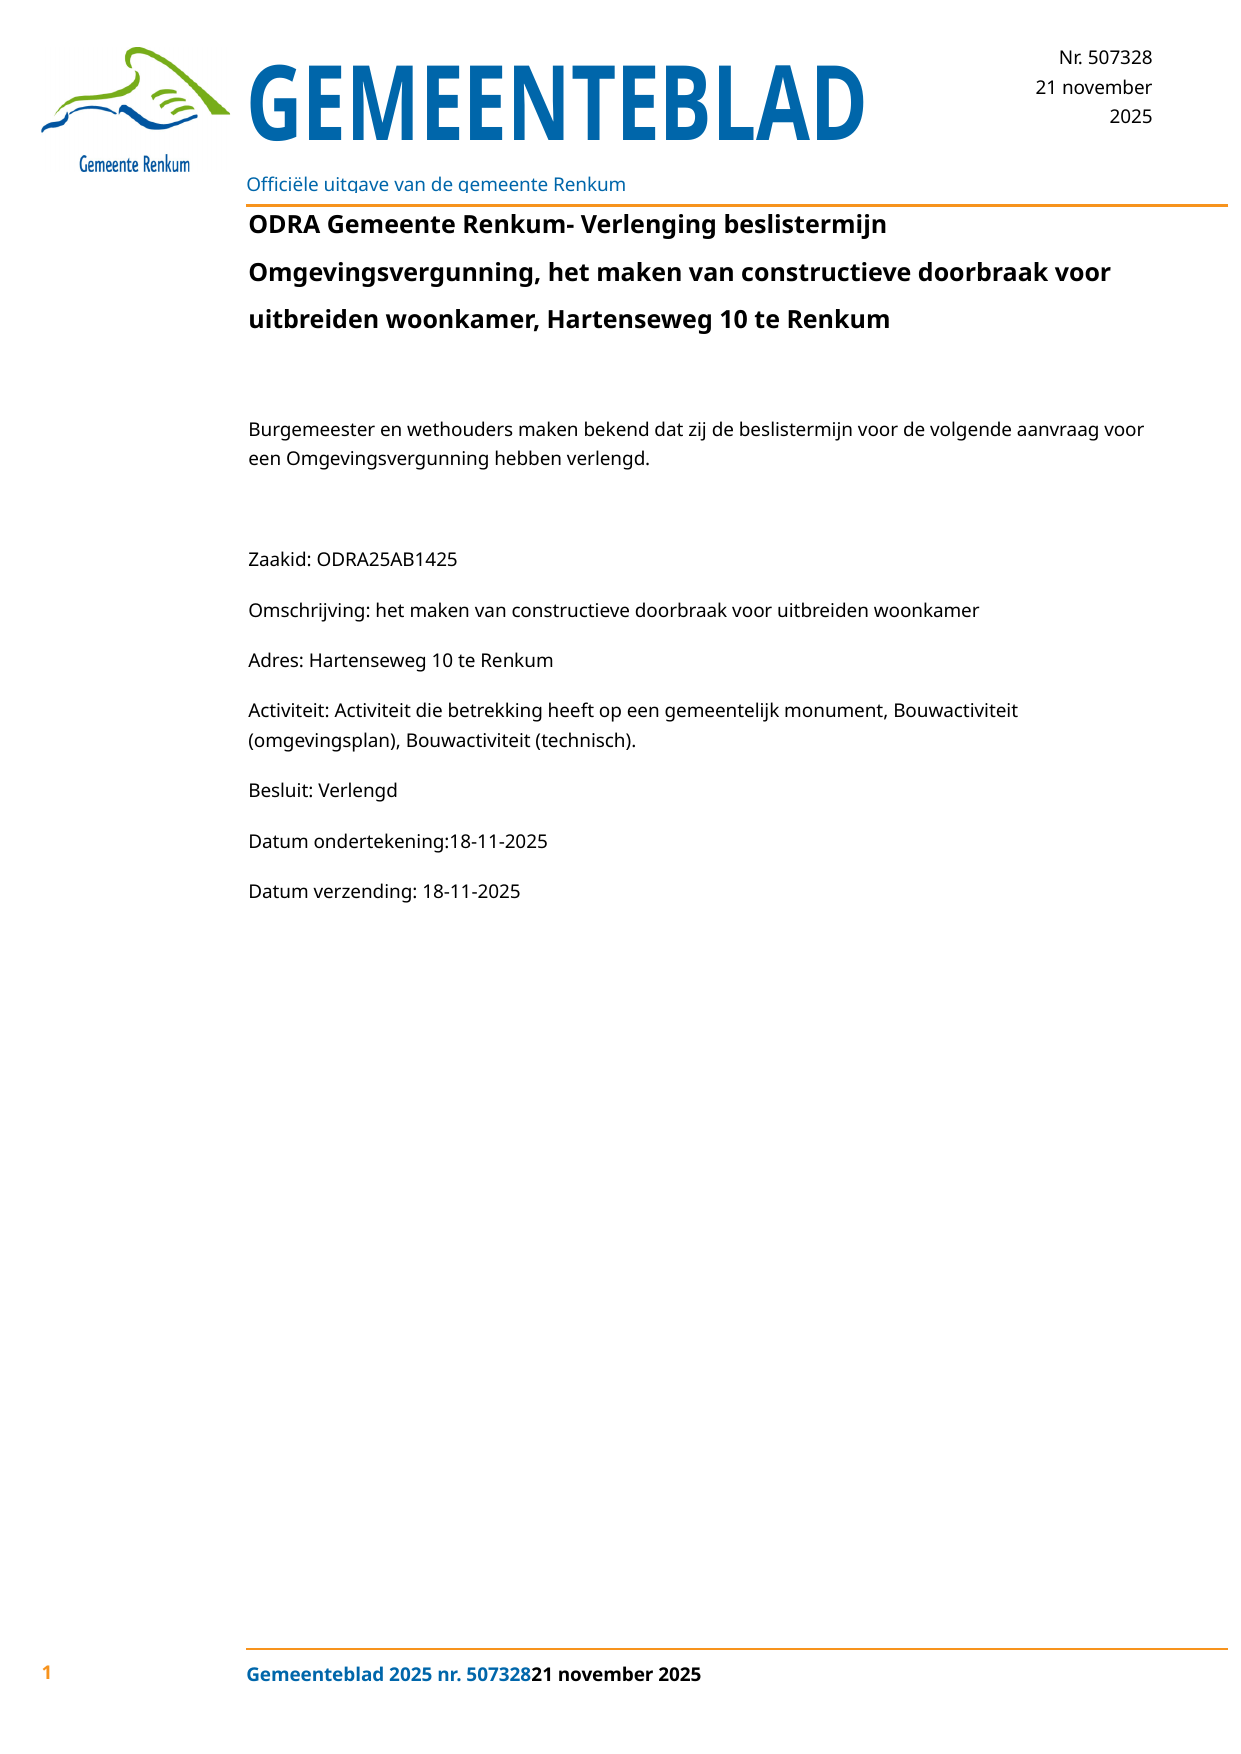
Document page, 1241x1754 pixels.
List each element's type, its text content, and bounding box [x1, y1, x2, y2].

text Zaakid: ODRA25AB1425 [248, 546, 1152, 572]
text Burgemeester en wethouders maken bekend dat zij de beslistermijn voor de volgende aanvraag voor een Omgevingsvergunning hebben verlengd. [248, 416, 1152, 471]
text Activiteit: Activiteit die betrekking heeft op een gemeentelijk monument, Bouwactiviteit (omgevingsplan), Bouwactiviteit (technisch). [248, 698, 1152, 753]
text Datum verzending: 18-11-2025 [248, 878, 1152, 904]
text Datum ondertekening:18-11-2025 [248, 828, 1152, 854]
text Omschrijving: het maken van constructieve doorbraak voor uitbreiden woonkamer [248, 597, 1152, 622]
picture [41, 47, 231, 172]
text Adres: Hartenseweg 10 te Renkum [248, 647, 1152, 673]
text Besluit: Verlengd [248, 778, 1152, 803]
text ODRA Gemeente Renkum- Verlenging beslistermijn Omgevingsvergunning, het maken van constructieve doorbraak voor uitbreiden woonkamer, Hartenseweg 10 te Renkum [248, 207, 1152, 336]
